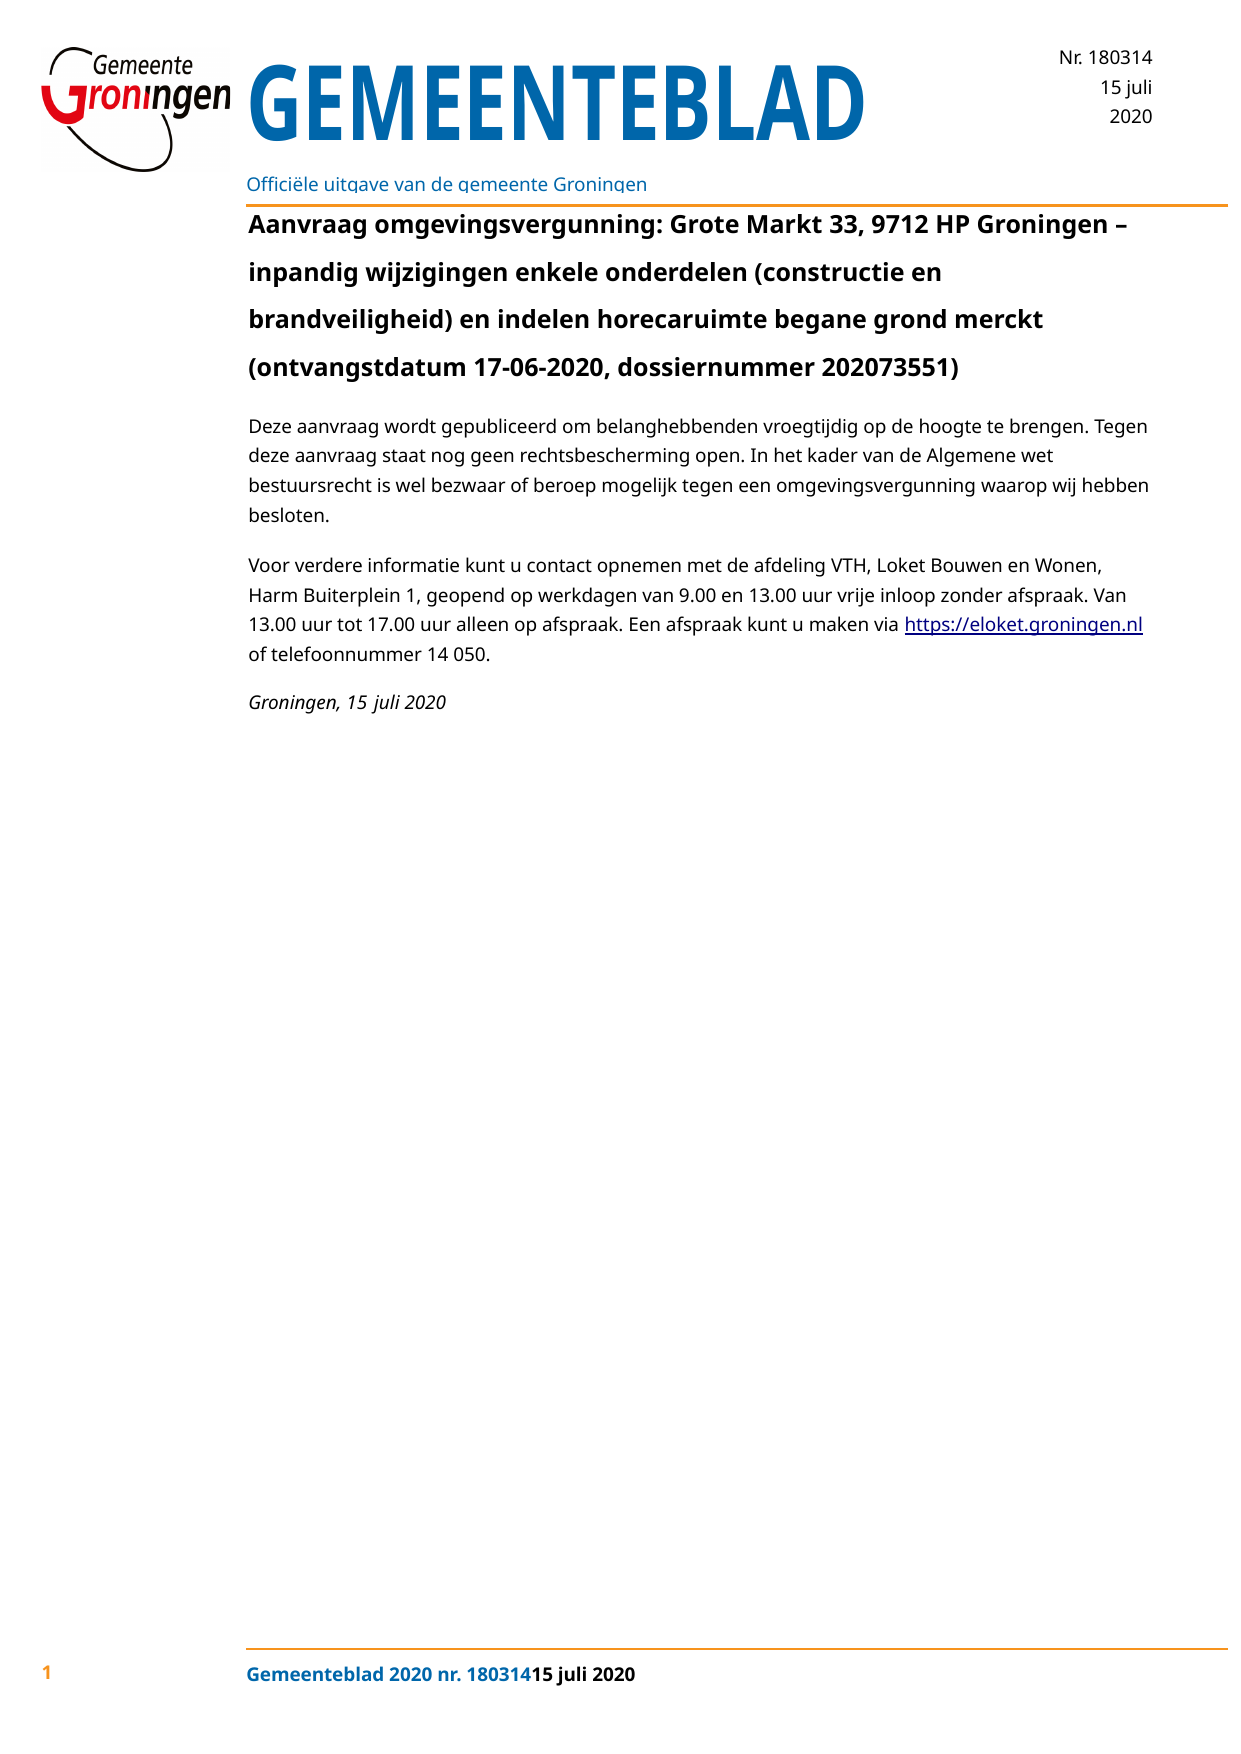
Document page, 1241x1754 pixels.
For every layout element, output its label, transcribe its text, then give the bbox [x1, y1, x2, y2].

picture [41, 47, 231, 172]
text Groningen, 15 juli 2020 [248, 689, 1152, 714]
text Deze aanvraag wordt gepubliceerd om belanghebbenden vroegtijdig op de hoogte te brengen. Tegen deze aanvraag staat nog geen rechtsbescherming open. In het kader van de Algemene wet bestuursrecht is wel bezwaar of beroep mogelijk tegen een omgevingsvergunning waarop wij hebben besloten. [248, 413, 1152, 528]
text Voor verdere informatie kunt u contact opnemen met de afdeling VTH, Loket Bouwen en Wonen, Harm Buiterplein 1, geopend op werkdagen van 9.00 en 13.00 uur vrije inloop zonder afspraak. Van 13.00 uur tot 17.00 uur alleen op afspraak. Een afspraak kunt u maken via https://eloket.groningen.nl of telefoonnummer 14 050. [248, 552, 1152, 667]
text Aanvraag omgevingsvergunning: Grote Markt 33, 9712 HP Groningen – inpandig wijzigingen enkele onderdelen (constructie en brandveiligheid) en indelen horecaruimte begane grond merckt (ontvangstdatum 17-06-2020, dossiernummer 202073551) [248, 207, 1152, 384]
